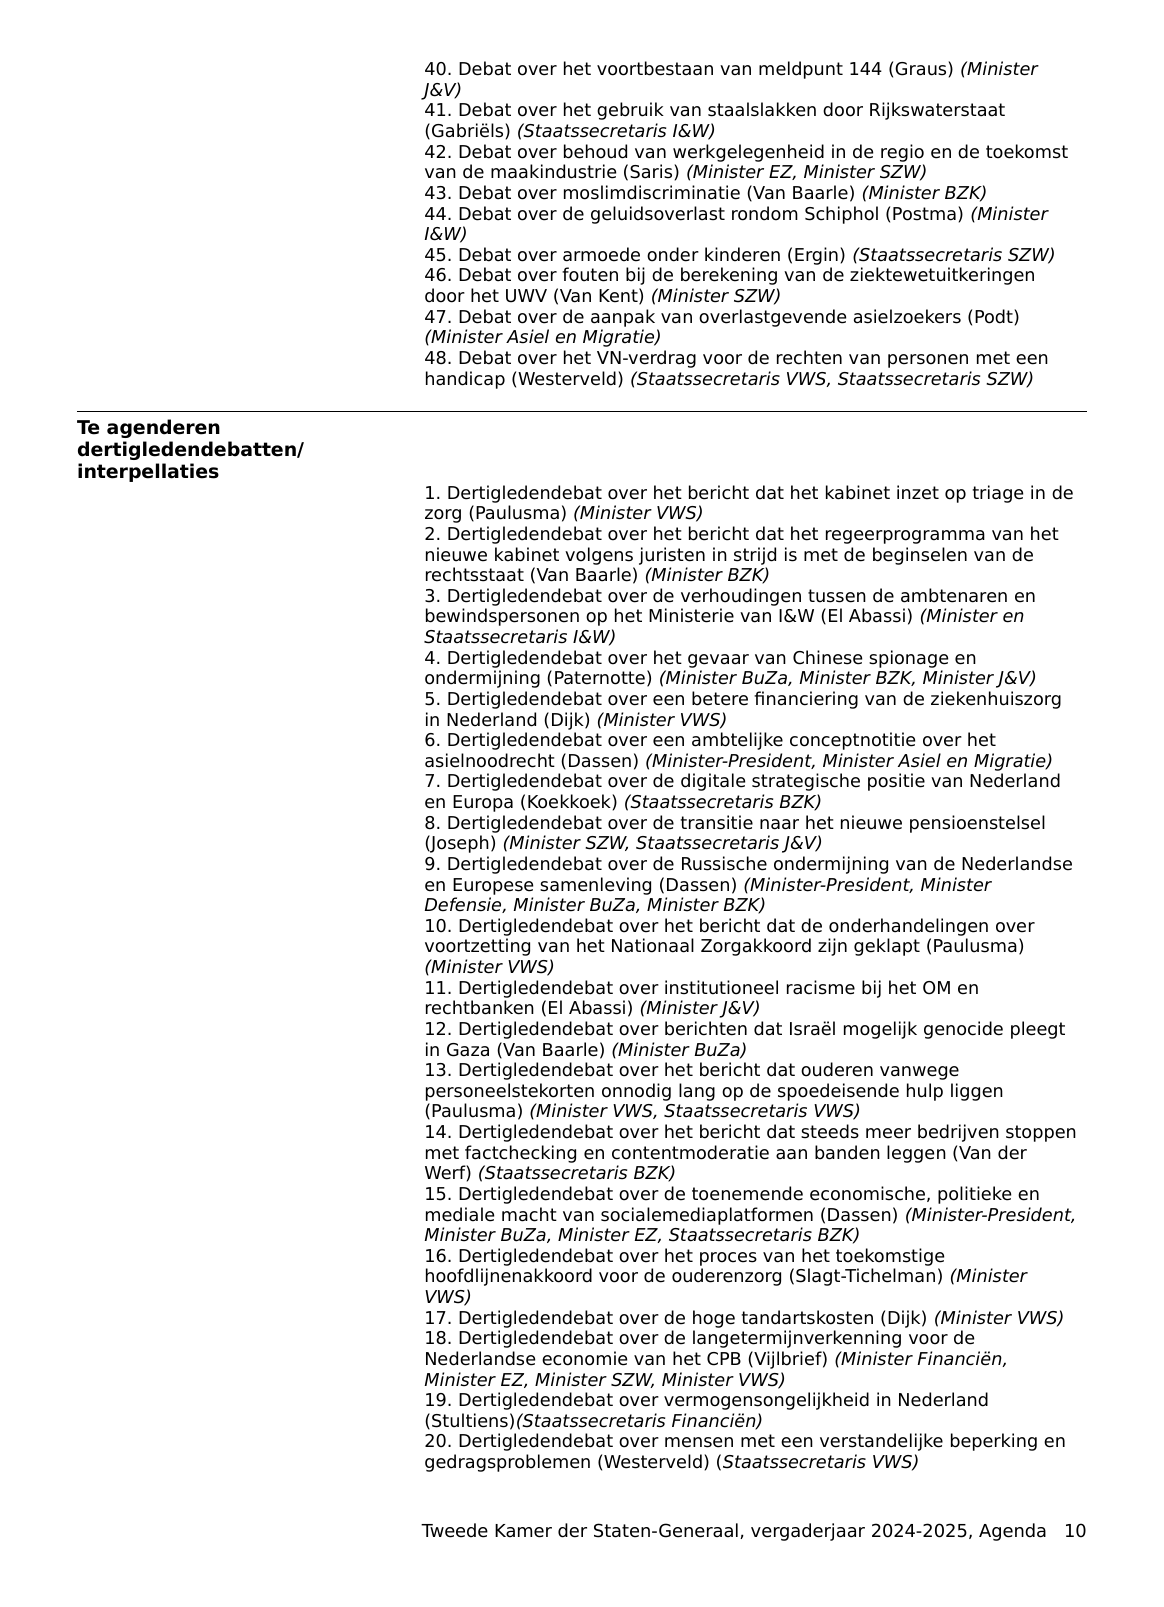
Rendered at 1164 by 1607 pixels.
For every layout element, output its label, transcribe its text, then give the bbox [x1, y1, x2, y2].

table_cell [77, 204, 401, 245]
table_cell 42. Debat over behoud van werkgelegenheid in de regio en de toekomst van de maakindustrie (Saris) (Minister EZ, Minister SZW) [418, 142, 1087, 183]
table_cell 6. Dertigledendebat over een ambtelijke conceptnotitie over het asielnoodrecht (Dassen) (Minister-President, Minister Asiel en Migratie) [418, 730, 1087, 771]
table_cell [77, 916, 401, 978]
table_cell [77, 524, 401, 586]
table_cell [77, 689, 401, 730]
table_cell [401, 204, 418, 245]
table_cell 9. Dertigledendebat over de Russische ondermijning van de Nederlandse en Europese samenleving (Dassen) (Minister-President, Minister Defensie, Minister BuZa, Minister BZK) [418, 854, 1087, 916]
table_cell [77, 1246, 401, 1308]
table_cell [401, 348, 418, 389]
table_cell [401, 978, 418, 1019]
table_cell [401, 59, 418, 100]
table_cell 5. Dertigledendebat over een betere financiering van de ziekenhuiszorg in Nederland (Dijk) (Minister VWS) [418, 689, 1087, 730]
table_cell [77, 100, 401, 142]
table_cell [77, 245, 401, 265]
table_cell 10. Dertigledendebat over het bericht dat de onderhandelingen over voortzetting van het Nationaal Zorgakkoord zijn geklapt (Paulusma) (Minister VWS) [418, 916, 1087, 978]
table_cell 47. Debat over de aanpak van overlastgevende asielzoekers (Podt) (Minister Asiel en Migratie) [418, 307, 1087, 348]
table_cell [77, 1060, 401, 1122]
table_cell [77, 1019, 401, 1060]
table_cell [401, 771, 418, 813]
table_cell [401, 1019, 418, 1060]
table_cell [77, 978, 401, 1019]
table_cell [401, 265, 418, 307]
table_cell [401, 854, 418, 916]
table_cell [77, 348, 401, 389]
table_cell [401, 689, 418, 730]
table_cell [401, 1184, 418, 1246]
table_cell [77, 265, 401, 307]
table_cell [401, 245, 418, 265]
table_cell [401, 483, 418, 524]
table_cell [77, 813, 401, 854]
table_cell 1. Dertigledendebat over het bericht dat het kabinet inzet op triage in de zorg (Paulusma) (Minister VWS) [418, 483, 1087, 524]
table_cell [401, 100, 418, 142]
table_cell [401, 1328, 418, 1390]
table_cell [401, 1122, 418, 1184]
table_cell [401, 524, 418, 586]
table_cell [77, 1431, 401, 1473]
table_cell 4. Dertigledendebat over het gevaar van Chinese spionage en ondermijning (Paternotte) (Minister BuZa, Minister BZK, Minister J&V) [418, 648, 1087, 689]
table_cell [401, 1431, 418, 1473]
table_cell [401, 730, 418, 771]
table_cell 44. Debat over de geluidsoverlast rondom Schiphol (Postma) (Minister I&W) [418, 204, 1087, 245]
table_cell [77, 1122, 401, 1184]
table_cell 40. Debat over het voortbestaan van meldpunt 144 (Graus) (Minister J&V) [418, 59, 1087, 100]
table_cell [77, 771, 401, 813]
table_cell [401, 307, 418, 348]
table_header Te agenderen dertigledendebatten/ interpellaties [77, 412, 401, 483]
table_cell 19. Dertigledendebat over vermogensongelijkheid in Nederland (Stultiens)(Staatssecretaris Financiën) [418, 1390, 1087, 1431]
table_cell 48. Debat over het VN-verdrag voor de rechten van personen met een handicap (Westerveld) (Staatssecretaris VWS, Staatssecretaris SZW) [418, 348, 1087, 389]
table_cell [77, 1390, 401, 1431]
table_cell [401, 813, 418, 854]
table_cell 16. Dertigledendebat over het proces van het toekomstige hoofdlijnenakkoord voor de ouderenzorg (Slagt-Tichelman) (Minister VWS) [418, 1246, 1087, 1308]
table_cell [401, 142, 418, 183]
table_cell 17. Dertigledendebat over de hoge tandartskosten (Dijk) (Minister VWS) [418, 1308, 1087, 1328]
table_cell 14. Dertigledendebat over het bericht dat steeds meer bedrijven stoppen met factchecking en contentmoderatie aan banden leggen (Van der Werf) (Staatssecretaris BZK) [418, 1122, 1087, 1184]
table_cell [401, 1308, 418, 1328]
table_cell 8. Dertigledendebat over de transitie naar het nieuwe pensioenstelsel (Joseph) (Minister SZW, Staatssecretaris J&V) [418, 813, 1087, 854]
table_cell 11. Dertigledendebat over institutioneel racisme bij het OM en rechtbanken (El Abassi) (Minister J&V) [418, 978, 1087, 1019]
table_cell [77, 648, 401, 689]
table_cell [77, 586, 401, 648]
table_cell [77, 59, 401, 100]
table_cell [77, 307, 401, 348]
table_cell [401, 183, 418, 203]
table_cell 15. Dertigledendebat over de toenemende economische, politieke en mediale macht van socialemediaplatformen (Dassen) (Minister-President, Minister BuZa, Minister EZ, Staatssecretaris BZK) [418, 1184, 1087, 1246]
table_cell 13. Dertigledendebat over het bericht dat ouderen vanwege personeelstekorten onnodig lang op de spoedeisende hulp liggen (Paulusma) (Minister VWS, Staatssecretaris VWS) [418, 1060, 1087, 1122]
table_cell 20. Dertigledendebat over mensen met een verstandelijke beperking en gedragsproblemen (Westerveld) (Staatssecretaris VWS) [418, 1431, 1087, 1473]
table_cell [77, 730, 401, 771]
table_cell [77, 1308, 401, 1328]
table_cell 7. Dertigledendebat over de digitale strategische positie van Nederland en Europa (Koekkoek) (Staatssecretaris BZK) [418, 771, 1087, 813]
table_cell [77, 142, 401, 183]
table_cell [401, 648, 418, 689]
table_cell 41. Debat over het gebruik van staalslakken door Rijkswaterstaat (Gabriëls) (Staatssecretaris I&W) [418, 100, 1087, 142]
table_cell 3. Dertigledendebat over de verhoudingen tussen de ambtenaren en bewindspersonen op het Ministerie van I&W (El Abassi) (Minister en Staatssecretaris I&W) [418, 586, 1087, 648]
table_cell [77, 483, 401, 524]
table_cell [77, 854, 401, 916]
table_header [418, 412, 1087, 483]
table_cell [77, 1328, 401, 1390]
table_cell [401, 586, 418, 648]
table_cell 18. Dertigledendebat over de langetermijnverkenning voor de Nederlandse economie van het CPB (Vijlbrief) (Minister Financiën, Minister EZ, Minister SZW, Minister VWS) [418, 1328, 1087, 1390]
table_cell 46. Debat over fouten bij de berekening van de ziektewetuitkeringen door het UWV (Van Kent) (Minister SZW) [418, 265, 1087, 307]
table_cell [77, 183, 401, 203]
table_cell [401, 916, 418, 978]
table_cell [77, 1184, 401, 1246]
table_header [401, 412, 418, 483]
table_cell 2. Dertigledendebat over het bericht dat het regeerprogramma van het nieuwe kabinet volgens juristen in strijd is met de beginselen van de rechtsstaat (Van Baarle) (Minister BZK) [418, 524, 1087, 586]
table_cell 43. Debat over moslimdiscriminatie (Van Baarle) (Minister BZK) [418, 183, 1087, 203]
table_cell [401, 1390, 418, 1431]
table_cell [401, 1060, 418, 1122]
table_cell 45. Debat over armoede onder kinderen (Ergin) (Staatssecretaris SZW) [418, 245, 1087, 265]
table_cell [401, 1246, 418, 1308]
table_cell 12. Dertigledendebat over berichten dat Israël mogelijk genocide pleegt in Gaza (Van Baarle) (Minister BuZa) [418, 1019, 1087, 1060]
